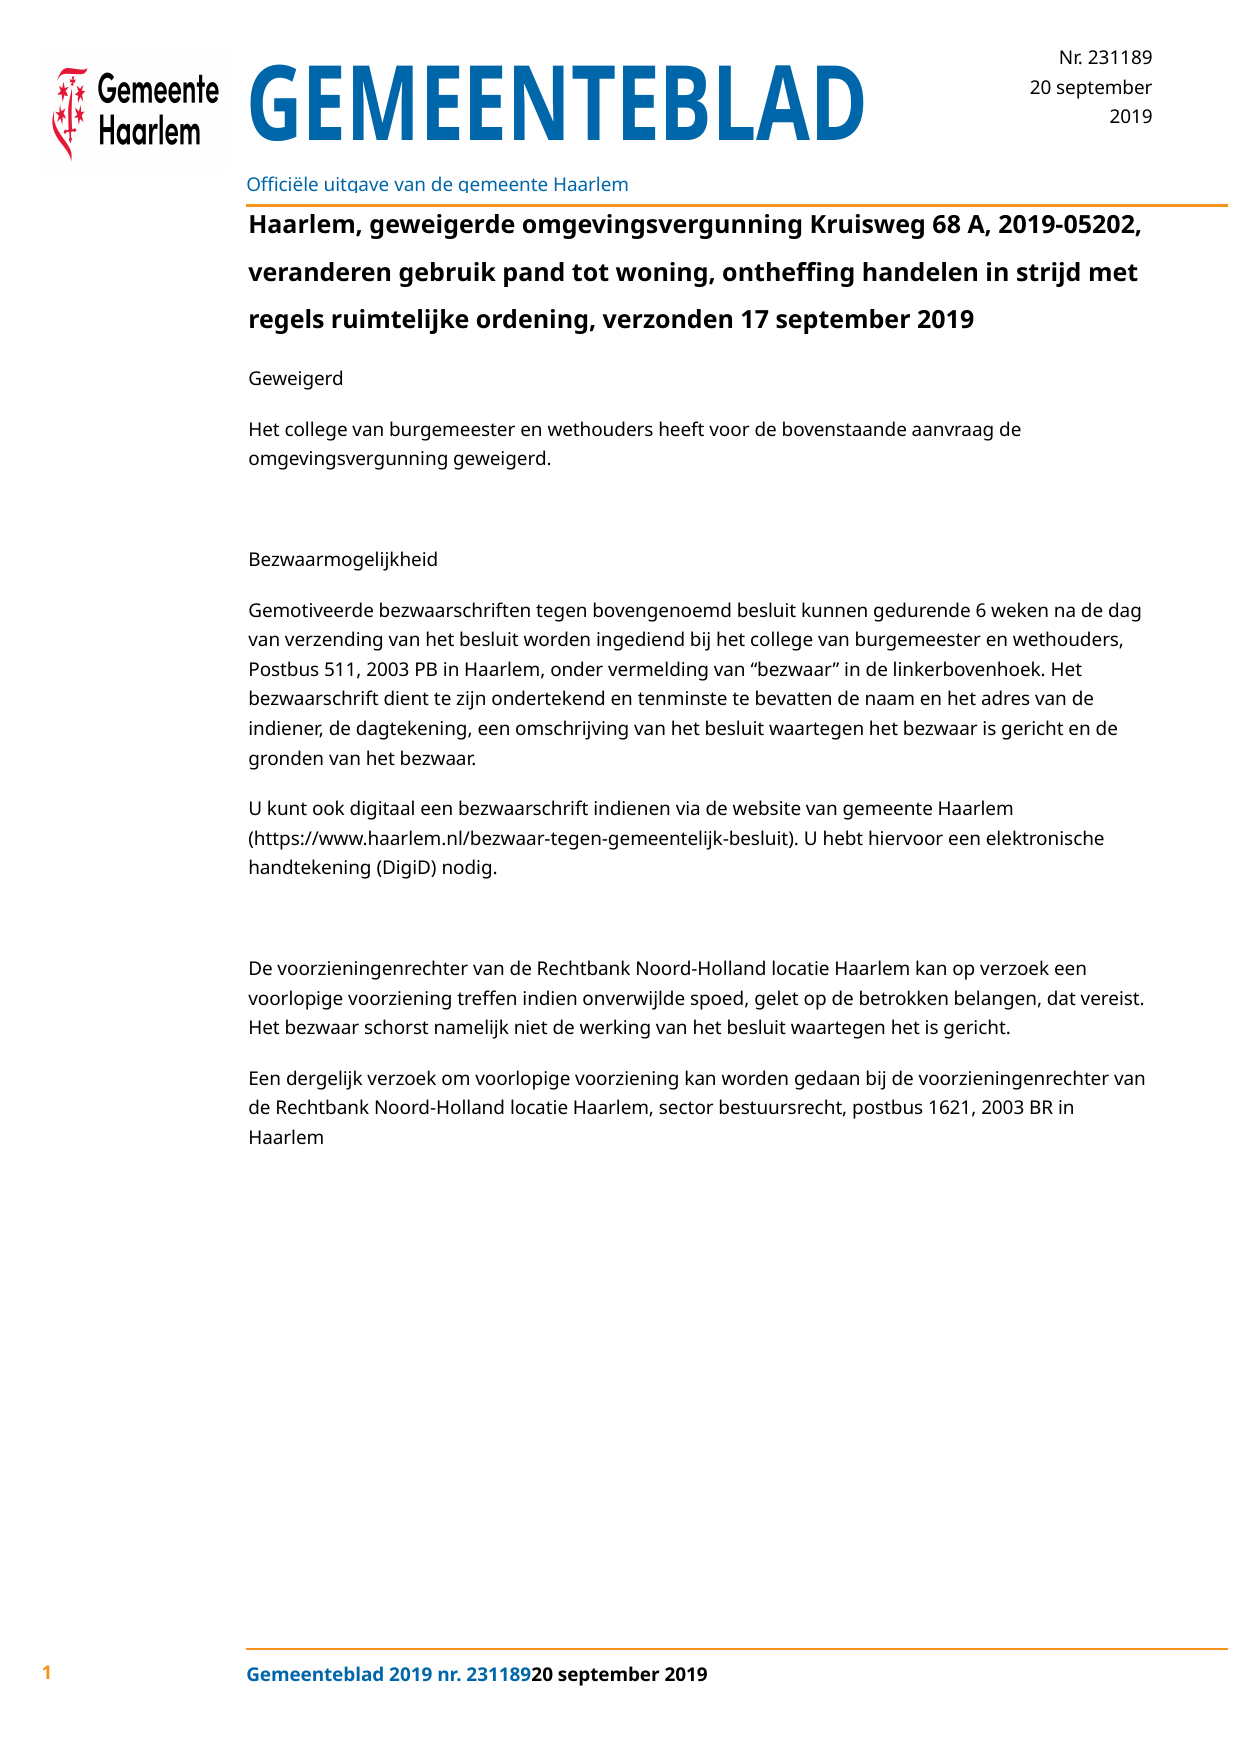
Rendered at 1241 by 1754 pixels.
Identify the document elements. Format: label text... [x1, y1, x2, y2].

text Bezwaarmogelijkheid [248, 546, 1152, 572]
text Het college van burgemeester en wethouders heeft voor de bovenstaande aanvraag de omgevingsvergunning geweigerd. [248, 416, 1152, 471]
picture [41, 47, 231, 172]
text Geweigerd [248, 366, 1152, 391]
text Gemotiveerde bezwaarschriften tegen bovengenoemd besluit kunnen gedurende 6 weken na de dag van verzending van het besluit worden ingediend bij het college van burgemeester en wethouders, Postbus 511, 2003 PB in Haarlem, onder vermelding van “bezwaar” in de linkerbovenhoek. Het bezwaarschrift dient te zijn ondertekend en tenminste te bevatten de naam en het adres van de indiener, de dagtekening, een omschrijving van het besluit waartegen het bezwaar is gericht en de gronden van het bezwaar. [248, 597, 1152, 770]
text De voorzieningenrechter van de Rechtbank Noord-Holland locatie Haarlem kan op verzoek een voorlopige voorziening treffen indien onverwijlde spoed, gelet op de betrokken belangen, dat vereist. Het bezwaar schorst namelijk niet de werking van het besluit waartegen het is gericht. [248, 955, 1152, 1040]
text Haarlem, geweigerde omgevingsvergunning Kruisweg 68 A, 2019-05202, veranderen gebruik pand tot woning, ontheffing handelen in strijd met regels ruimtelijke ordening, verzonden 17 september 2019 [248, 207, 1152, 336]
text U kunt ook digitaal een bezwaarschrift indienen via de website van gemeente Haarlem (https://www.haarlem.nl/bezwaar-tegen-gemeentelijk-besluit). U hebt hiervoor een elektronische handtekening (DigiD) nodig. [248, 795, 1152, 880]
text Een dergelijk verzoek om voorlopige voorziening kan worden gedaan bij de voorzieningenrechter van de Rechtbank Noord-Holland locatie Haarlem, sector bestuursrecht, postbus 1621, 2003 BR in Haarlem [248, 1065, 1152, 1149]
